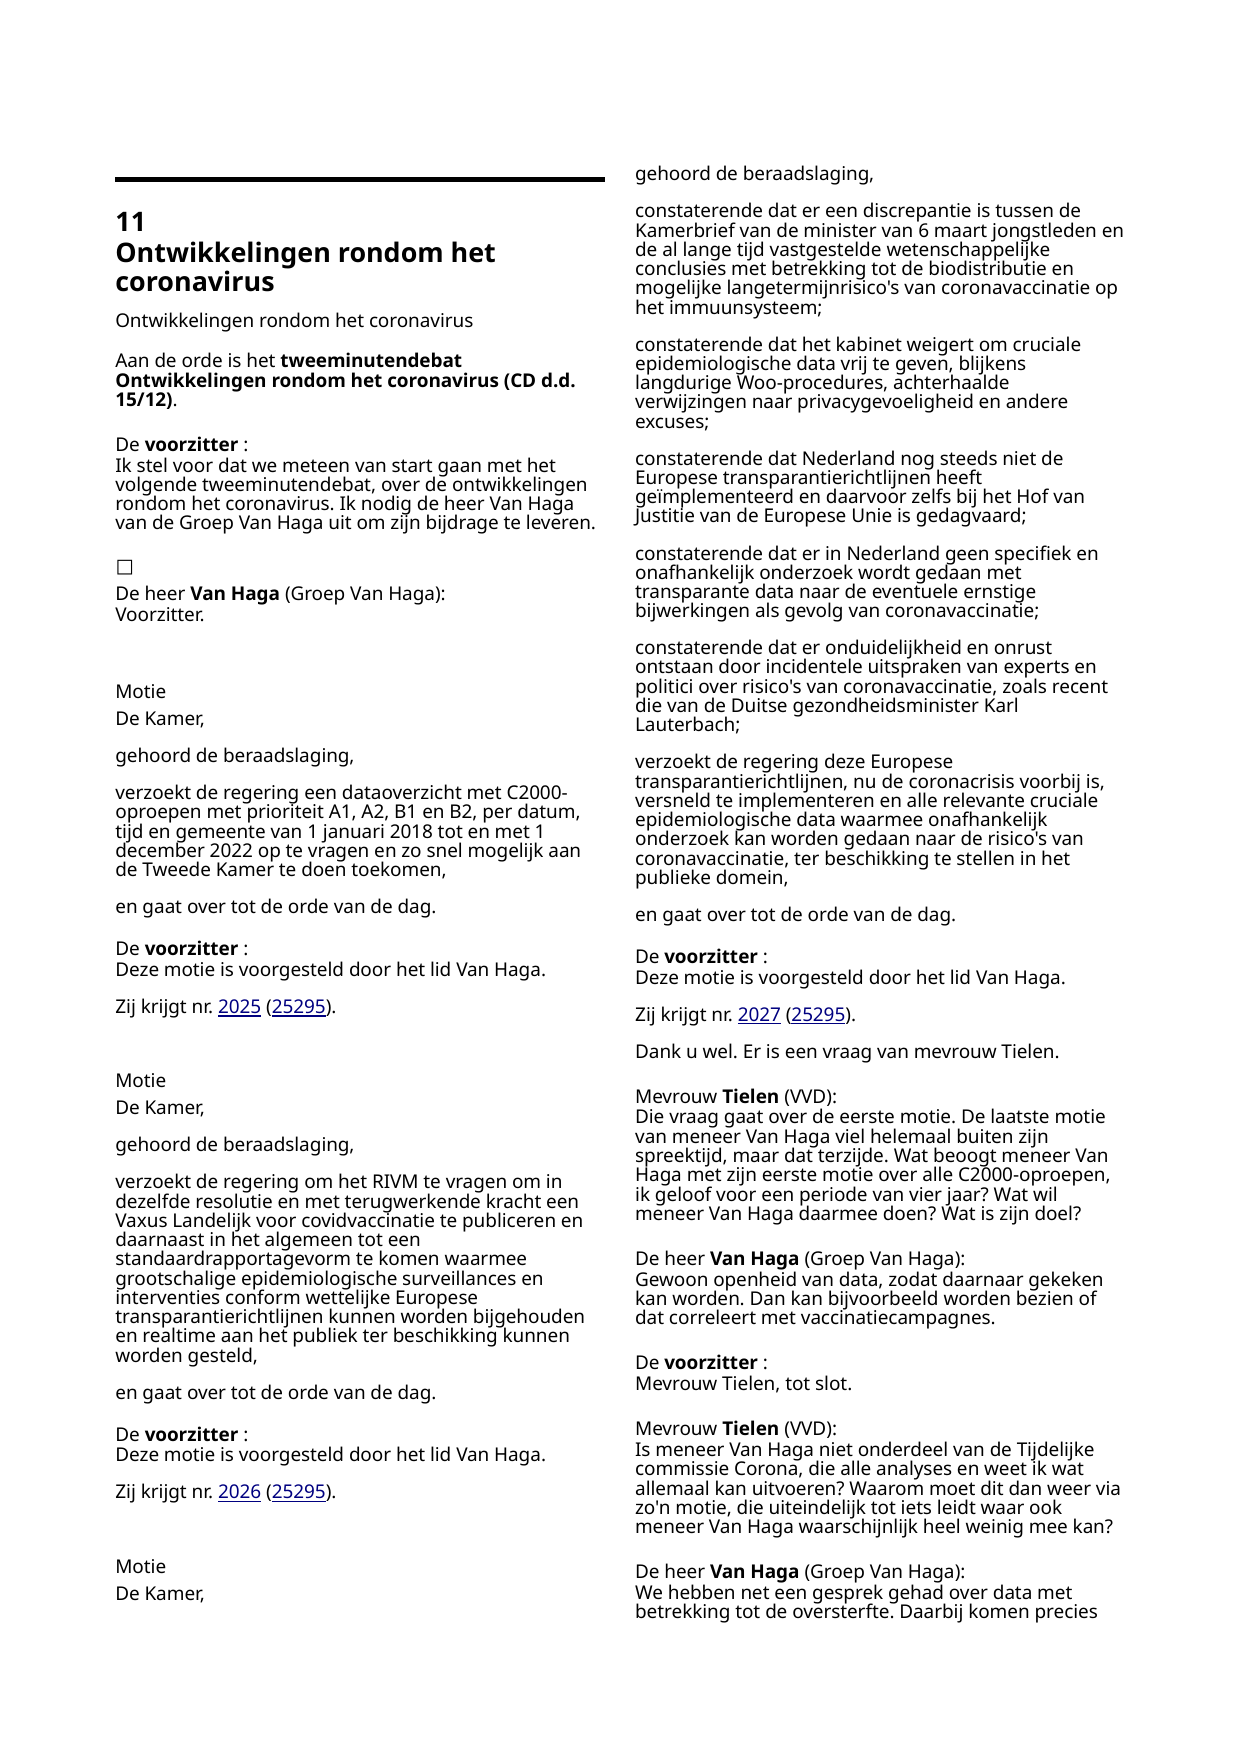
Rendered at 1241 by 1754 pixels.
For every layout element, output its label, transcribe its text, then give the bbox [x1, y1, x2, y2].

text constaterende dat er onduidelijkheid en onrust ontstaan door incidentele uitspraken van experts en politici over risico's van coronavaccinatie, zoals recent die van de Duitse gezondheidsminister Karl Lauterbach; [635, 639, 1125, 736]
text Ik stel voor dat we meteen van start gaan met het volgende tweeminutendebat, over de ontwikkelingen rondom het coronavirus. Ik nodig de heer Van Haga van de Groep Van Haga uit om zijn bijdrage te leveren. [115, 457, 605, 534]
text De Kamer, [115, 1099, 605, 1119]
text De voorzitter : [635, 1349, 1125, 1375]
text Mevrouw Tielen, tot slot. [635, 1375, 1125, 1394]
text Motie [115, 1553, 605, 1579]
text Deze motie is voorgesteld door het lid Van Haga. [635, 969, 1125, 988]
text en gaat over tot de orde van de dag. [115, 898, 605, 918]
text Gewoon openheid van data, zodat daarnaar gekeken kan worden. Dan kan bijvoorbeeld worden bezien of dat correleert met vaccinatiecampagnes. [635, 1271, 1125, 1328]
text Zij krijgt nr. 2025 (25295). [115, 998, 605, 1017]
text constaterende dat het kabinet weigert om cruciale epidemiologische data vrij te geven, blijkens langdurige Woo-procedures, achterhaalde verwijzingen naar privacygevoeligheid en andere excuses; [635, 336, 1125, 432]
text constaterende dat er een discrepantie is tussen de Kamerbrief van de minister van 6 maart jongstleden en de al lange tijd vastgestelde wetenschappelijke conclusies met betrekking tot de biodistributie en mogelijke langetermijnrisico's van coronavaccinatie op het immuunsysteem; [635, 202, 1125, 318]
text De voorzitter : [635, 943, 1125, 969]
text Motie [115, 1068, 605, 1093]
text Die vraag gaat over de eerste motie. De laatste motie van meneer Van Haga viel helemaal buiten zijn spreektijd, maar dat terzijde. Wat beoogt meneer Van Haga met zijn eerste motie over alle C2000-oproepen, ik geloof voor een periode van vier jaar? Wat wil meneer Van Haga daarmee doen? Wat is zijn doel? [635, 1108, 1125, 1224]
text Aan de orde is het tweeminutendebat Ontwikkelingen rondom het coronavirus (CD d.d. 15/12). [115, 352, 605, 410]
text Ontwikkelingen rondom het coronavirus [115, 312, 605, 332]
text De voorzitter : [115, 431, 605, 457]
text We hebben net een gesprek gehad over data met betrekking tot de oversterfte. Daarbij komen precies [635, 1584, 1125, 1622]
text Zij krijgt nr. 2027 (25295). [635, 1006, 1125, 1025]
text en gaat over tot de orde van de dag. [635, 906, 1125, 925]
text verzoekt de regering deze Europese transparantierichtlijnen, nu de coronacrisis voorbij is, versneld te implementeren en alle relevante cruciale epidemiologische data waarmee onafhankelijk onderzoek kan worden gedaan naar de risico's van coronavaccinatie, ter beschikking te stellen in het publieke domein, [635, 753, 1125, 888]
text ⬜ [115, 554, 605, 580]
text De voorzitter : [115, 935, 605, 961]
text De heer Van Haga (Groep Van Haga): [635, 1558, 1125, 1584]
text De heer Van Haga (Groep Van Haga): [635, 1245, 1125, 1271]
text Voorzitter. [115, 606, 605, 625]
text 11 [115, 203, 605, 239]
text verzoekt de regering om het RIVM te vragen om in dezelfde resolutie en met terugwerkende kracht een Vaxus Landelijk voor covidvaccinatie te publiceren en daarnaast in het algemeen tot een standaardrapportagevorm te komen waarmee grootschalige epidemiologische surveillances en interventies conform wettelijke Europese transparantierichtlijnen kunnen worden bijgehouden en realtime aan het publiek ter beschikking kunnen worden gesteld, [115, 1173, 605, 1366]
text en gaat over tot de orde van de dag. [115, 1384, 605, 1403]
text De heer Van Haga (Groep Van Haga): [115, 580, 605, 606]
text Is meneer Van Haga niet onderdeel van de Tijdelijke commissie Corona, die alle analyses en weet ik wat allemaal kan uitvoeren? Waarom moet dit dan weer via zo'n motie, die uiteindelijk tot iets leidt waar ook meneer Van Haga waarschijnlijk heel weinig mee kan? [635, 1441, 1125, 1537]
text Mevrouw Tielen (VVD): [635, 1415, 1125, 1441]
text gehoord de beraadslaging, [115, 747, 605, 767]
text Ontwikkelingen rondom het coronavirus [115, 239, 605, 312]
text Mevrouw Tielen (VVD): [635, 1083, 1125, 1108]
text gehoord de beraadslaging, [115, 1136, 605, 1156]
text De Kamer, [115, 710, 605, 729]
text Dank u wel. Er is een vraag van mevrouw Tielen. [635, 1043, 1125, 1062]
text Deze motie is voorgesteld door het lid Van Haga. [115, 961, 605, 980]
text verzoekt de regering een dataoverzicht met C2000-oproepen met prioriteit A1, A2, B1 en B2, per datum, tijd en gemeente van 1 januari 2018 tot en met 1 december 2022 op te vragen en zo snel mogelijk aan de Tweede Kamer te doen toekomen, [115, 784, 605, 881]
text constaterende dat Nederland nog steeds niet de Europese transparantierichtlijnen heeft geïmplementeerd en daarvoor zelfs bij het Hof van Justitie van de Europese Unie is gedagvaard; [635, 450, 1125, 527]
text Zij krijgt nr. 2026 (25295). [115, 1483, 605, 1503]
text constaterende dat er in Nederland geen specifiek en onafhankelijk onderzoek wordt gedaan met transparante data naar de eventuele ernstige bijwerkingen als gevolg van coronavaccinatie; [635, 544, 1125, 622]
text De Kamer, [115, 1585, 605, 1604]
text Deze motie is voorgesteld door het lid Van Haga. [115, 1446, 605, 1466]
text De voorzitter : [115, 1421, 605, 1446]
text gehoord de beraadslaging, [635, 165, 1125, 184]
text Motie [115, 679, 605, 704]
